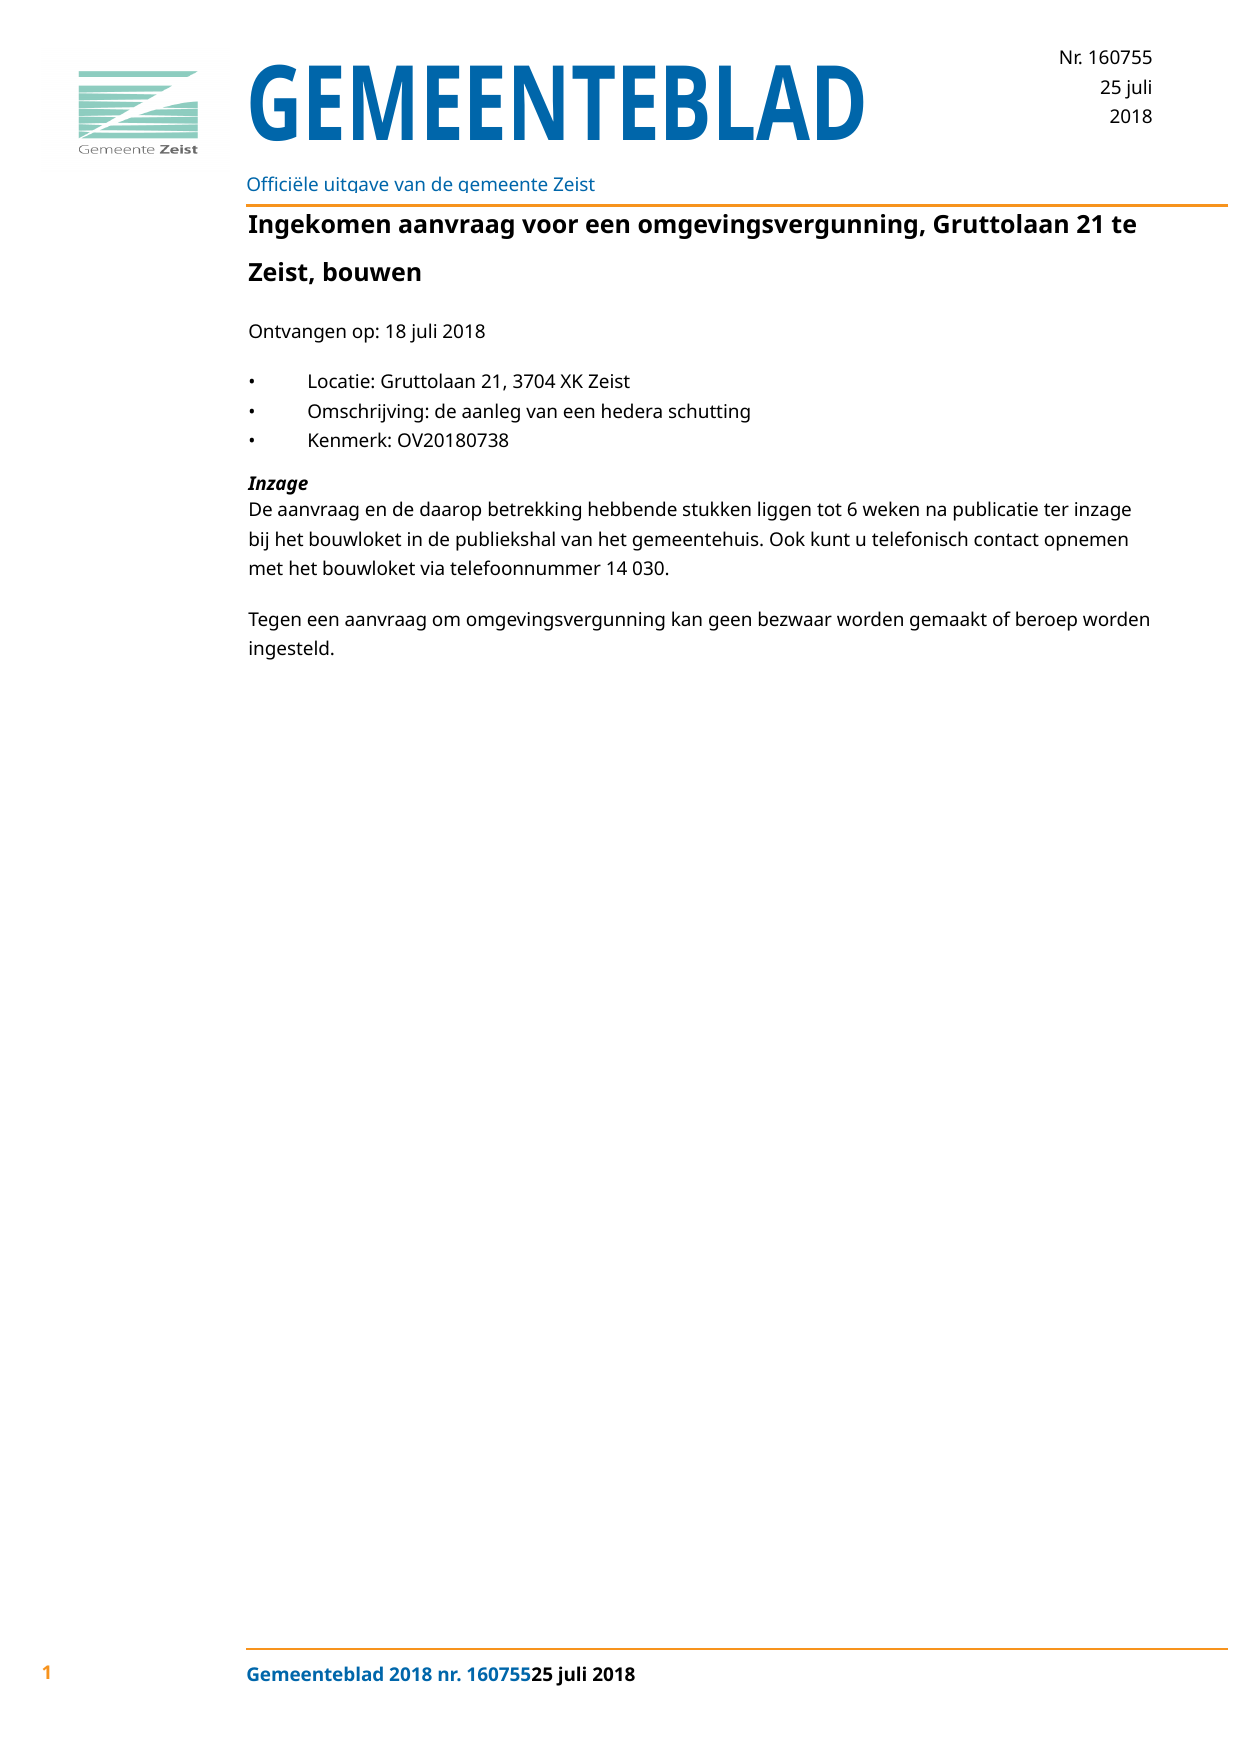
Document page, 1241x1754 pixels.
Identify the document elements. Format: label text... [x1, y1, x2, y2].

text Tegen een aanvraag om omgevingsvergunning kan geen bezwaar worden gemaakt of beroep worden ingesteld. [248, 606, 1152, 661]
list Kenmerk: OV20180738 [248, 427, 1152, 453]
text Ontvangen op: 18 juli 2018 [248, 318, 1152, 344]
text De aanvraag en de daarop betrekking hebbende stukken liggen tot 6 weken na publicatie ter inzage bij het bouwloket in de publiekshal van het gemeentehuis. Ook kunt u telefonisch contact opnemen met het bouwloket via telefoonnummer 14 030. [248, 496, 1152, 581]
picture [41, 47, 231, 172]
text Inzage [248, 471, 1152, 496]
text Ingekomen aanvraag voor een omgevingsvergunning, Gruttolaan 21 te Zeist, bouwen [248, 207, 1152, 288]
list Locatie: Gruttolaan 21, 3704 XK Zeist [248, 368, 1152, 394]
list Omschrijving: de aanleg van een hedera schutting [248, 398, 1152, 424]
